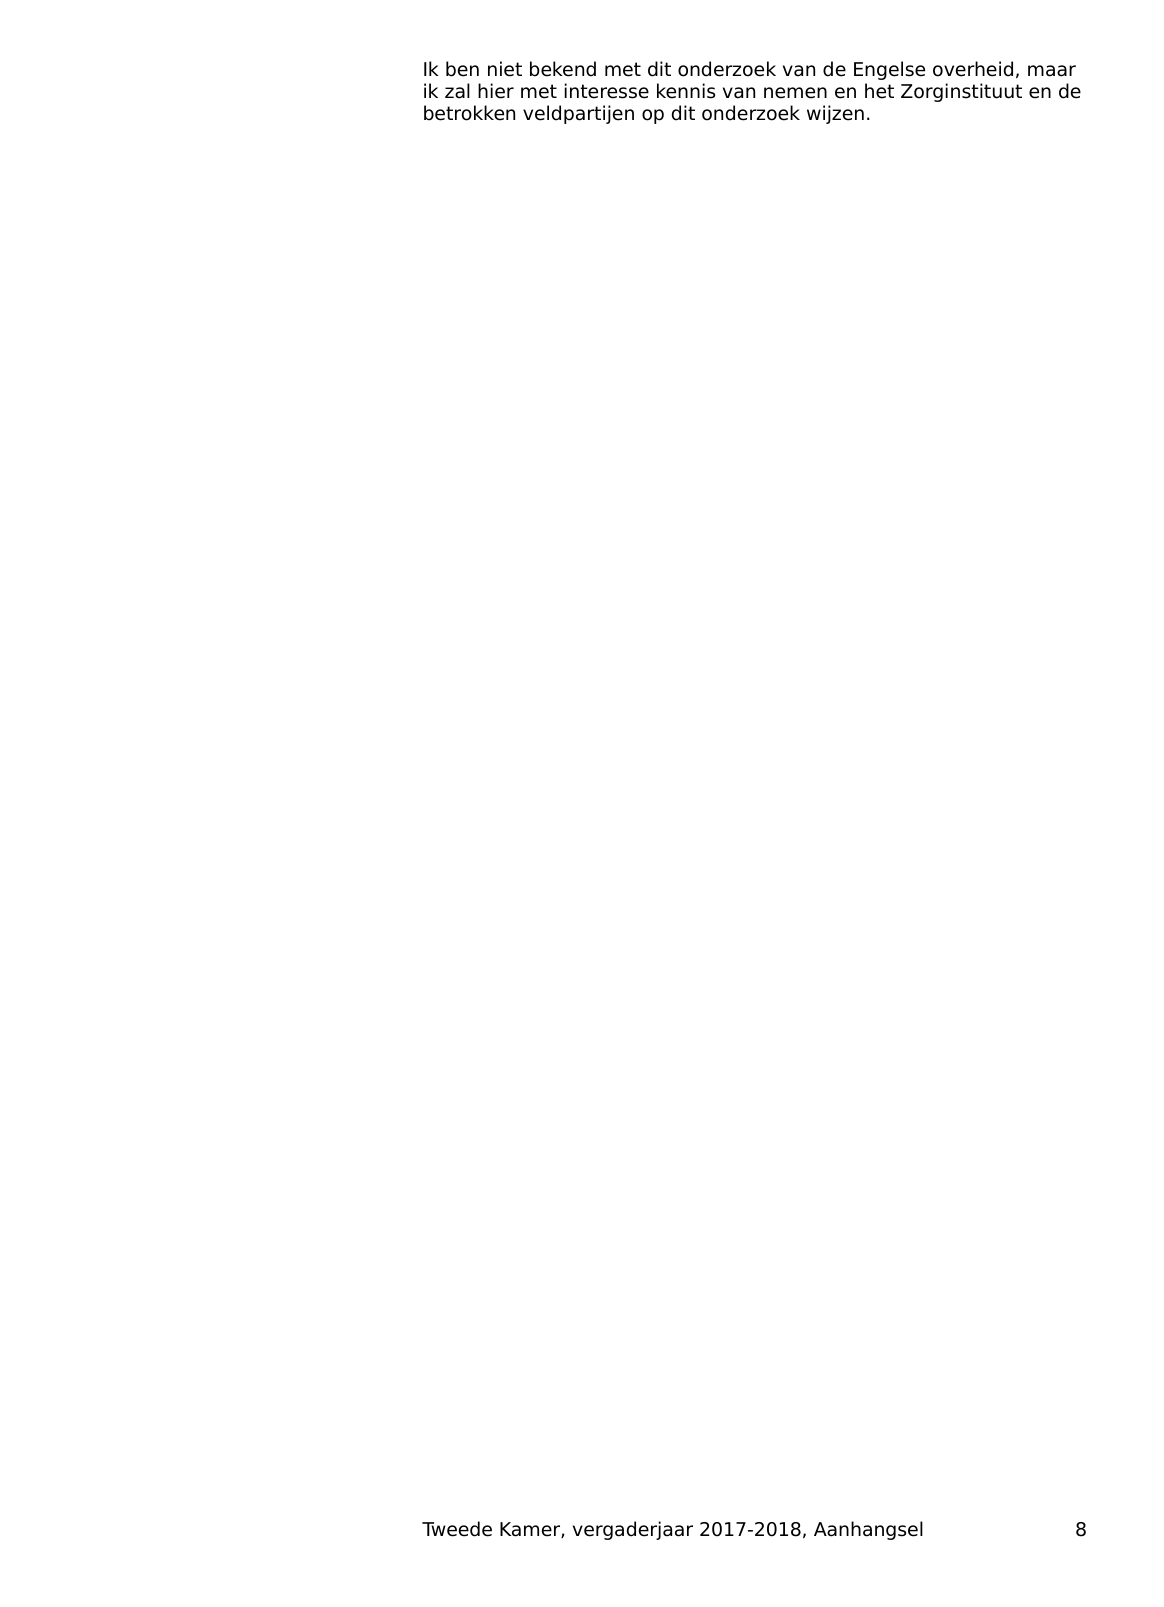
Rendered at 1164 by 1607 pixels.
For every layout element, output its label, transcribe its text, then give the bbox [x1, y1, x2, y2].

text Ik ben niet bekend met dit onderzoek van de Engelse overheid, maar ik zal hier met interesse kennis van nemen en het Zorginstituut en de betrokken veldpartijen op dit onderzoek wijzen. [422, 59, 1087, 125]
